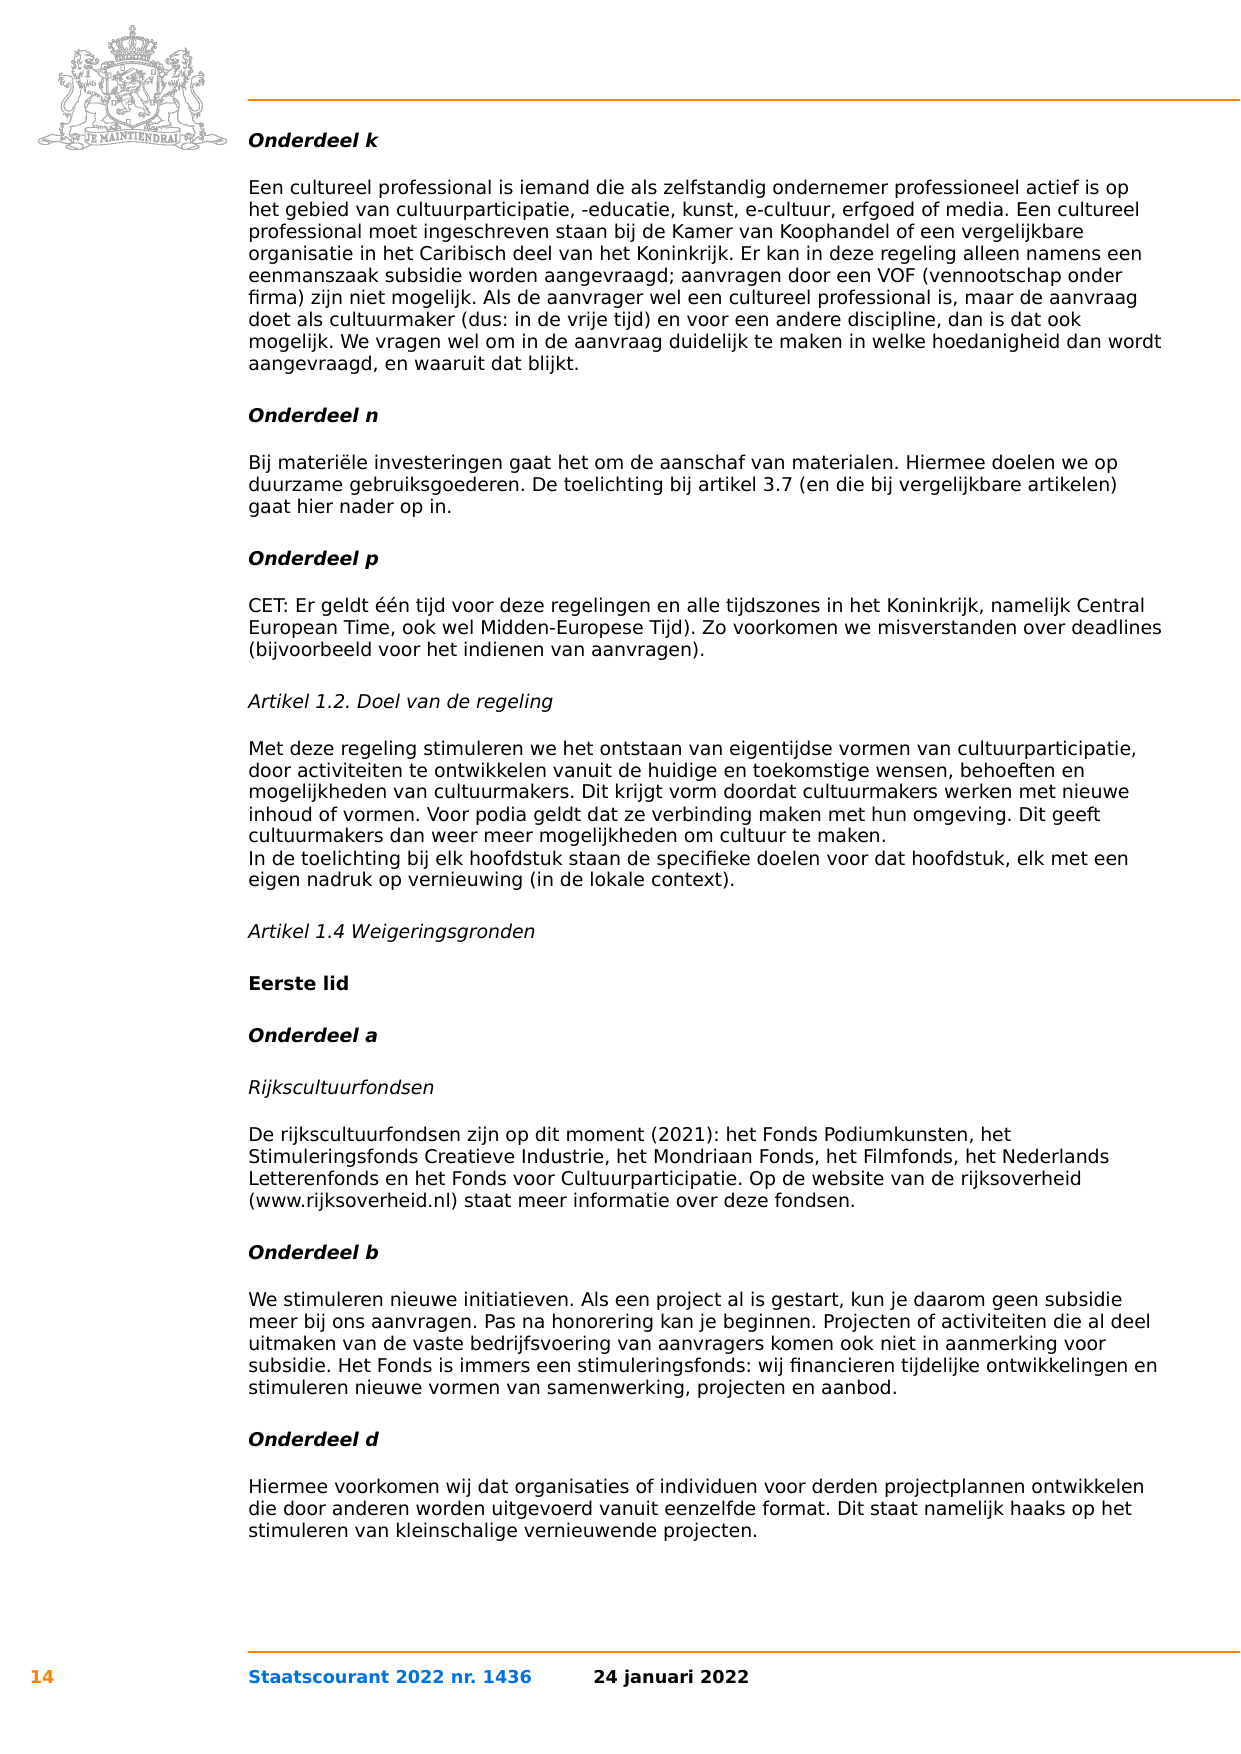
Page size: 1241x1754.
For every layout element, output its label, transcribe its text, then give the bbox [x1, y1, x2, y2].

text CET: Er geldt één tijd voor deze regelingen en alle tijdszones in het Koninkrijk, namelijk Central European Time, ook wel Midden-Europese Tijd). Zo voorkomen we misverstanden over deadlines (bijvoorbeeld voor het indienen van aanvragen). [248, 594, 1163, 661]
subtitle Onderdeel b [248, 1242, 1163, 1264]
subtitle Onderdeel n [248, 405, 1163, 427]
subtitle Onderdeel d [248, 1429, 1163, 1451]
text Hiermee voorkomen wij dat organisaties of individuen voor derden projectplannen ontwikkelen die door anderen worden uitgevoerd vanuit eenzelfde format. Dit staat namelijk haaks op het stimuleren van kleinschalige vernieuwende projecten. [248, 1476, 1163, 1542]
subtitle Artikel 1.4 Weigeringsgronden [248, 921, 1163, 943]
subtitle Rijkscultuurfondsen [248, 1077, 1163, 1099]
text Een cultureel professional is iemand die als zelfstandig ondernemer professioneel actief is op het gebied van cultuurparticipatie, -educatie, kunst, e-cultuur, erfgoed of media. Een cultureel professional moet ingeschreven staan bij de Kamer van Koophandel of een vergelijkbare organisatie in het Caribisch deel van het Koninkrijk. Er kan in deze regeling alleen namens een eenmanszaak subsidie worden aangevraagd; aanvragen door een VOF (vennootschap onder firma) zijn niet mogelijk. Als de aanvrager wel een cultureel professional is, maar de aanvraag doet als cultuurmaker (dus: in de vrije tijd) en voor een andere discipline, dan is dat ook mogelijk. We vragen wel om in de aanvraag duidelijk te maken in welke hoedanigheid dan wordt aangevraagd, en waaruit dat blijkt. [248, 177, 1163, 375]
text Bij materiële investeringen gaat het om de aanschaf van materialen. Hiermee doelen we op duurzame gebruiksgoederen. De toelichting bij artikel 3.7 (en die bij vergelijkbare artikelen) gaat hier nader op in. [248, 452, 1163, 518]
text Met deze regeling stimuleren we het ontstaan van eigentijdse vormen van cultuurparticipatie, door activiteiten te ontwikkelen vanuit de huidige en toekomstige wensen, behoeften en mogelijkheden van cultuurmakers. Dit krijgt vorm doordat cultuurmakers werken met nieuwe inhoud of vormen. Voor podia geldt dat ze verbinding maken met hun omgeving. Dit geeft cultuurmakers dan weer meer mogelijkheden om cultuur te maken. [248, 737, 1163, 847]
subtitle Onderdeel a [248, 1025, 1163, 1047]
subtitle Onderdeel k [248, 130, 1163, 152]
subtitle Artikel 1.2. Doel van de regeling [248, 691, 1163, 712]
subtitle Eerste lid [248, 973, 1163, 995]
text We stimuleren nieuwe initiatieven. Als een project al is gestart, kun je daarom geen subsidie meer bij ons aanvragen. Pas na honorering kan je beginnen. Projecten of activiteiten die al deel uitmaken van de vaste bedrijfsvoering van aanvragers komen ook niet in aanmerking voor subsidie. Het Fonds is immers een stimuleringsfonds: wij financieren tijdelijke ontwikkelingen en stimuleren nieuwe vormen van samenwerking, projecten en aanbod. [248, 1289, 1163, 1399]
picture [38, 25, 227, 150]
text In de toelichting bij elk hoofdstuk staan de specifieke doelen voor dat hoofdstuk, elk met een eigen nadruk op vernieuwing (in de lokale context). [248, 847, 1163, 891]
text De rijkscultuurfondsen zijn op dit moment (2021): het Fonds Podiumkunsten, het Stimuleringsfonds Creatieve Industrie, het Mondriaan Fonds, het Filmfonds, het Nederlands Letterenfonds en het Fonds voor Cultuurparticipatie. Op de website van de rijksoverheid (www.rijksoverheid.nl) staat meer informatie over deze fondsen. [248, 1124, 1163, 1212]
subtitle Onderdeel p [248, 548, 1163, 569]
